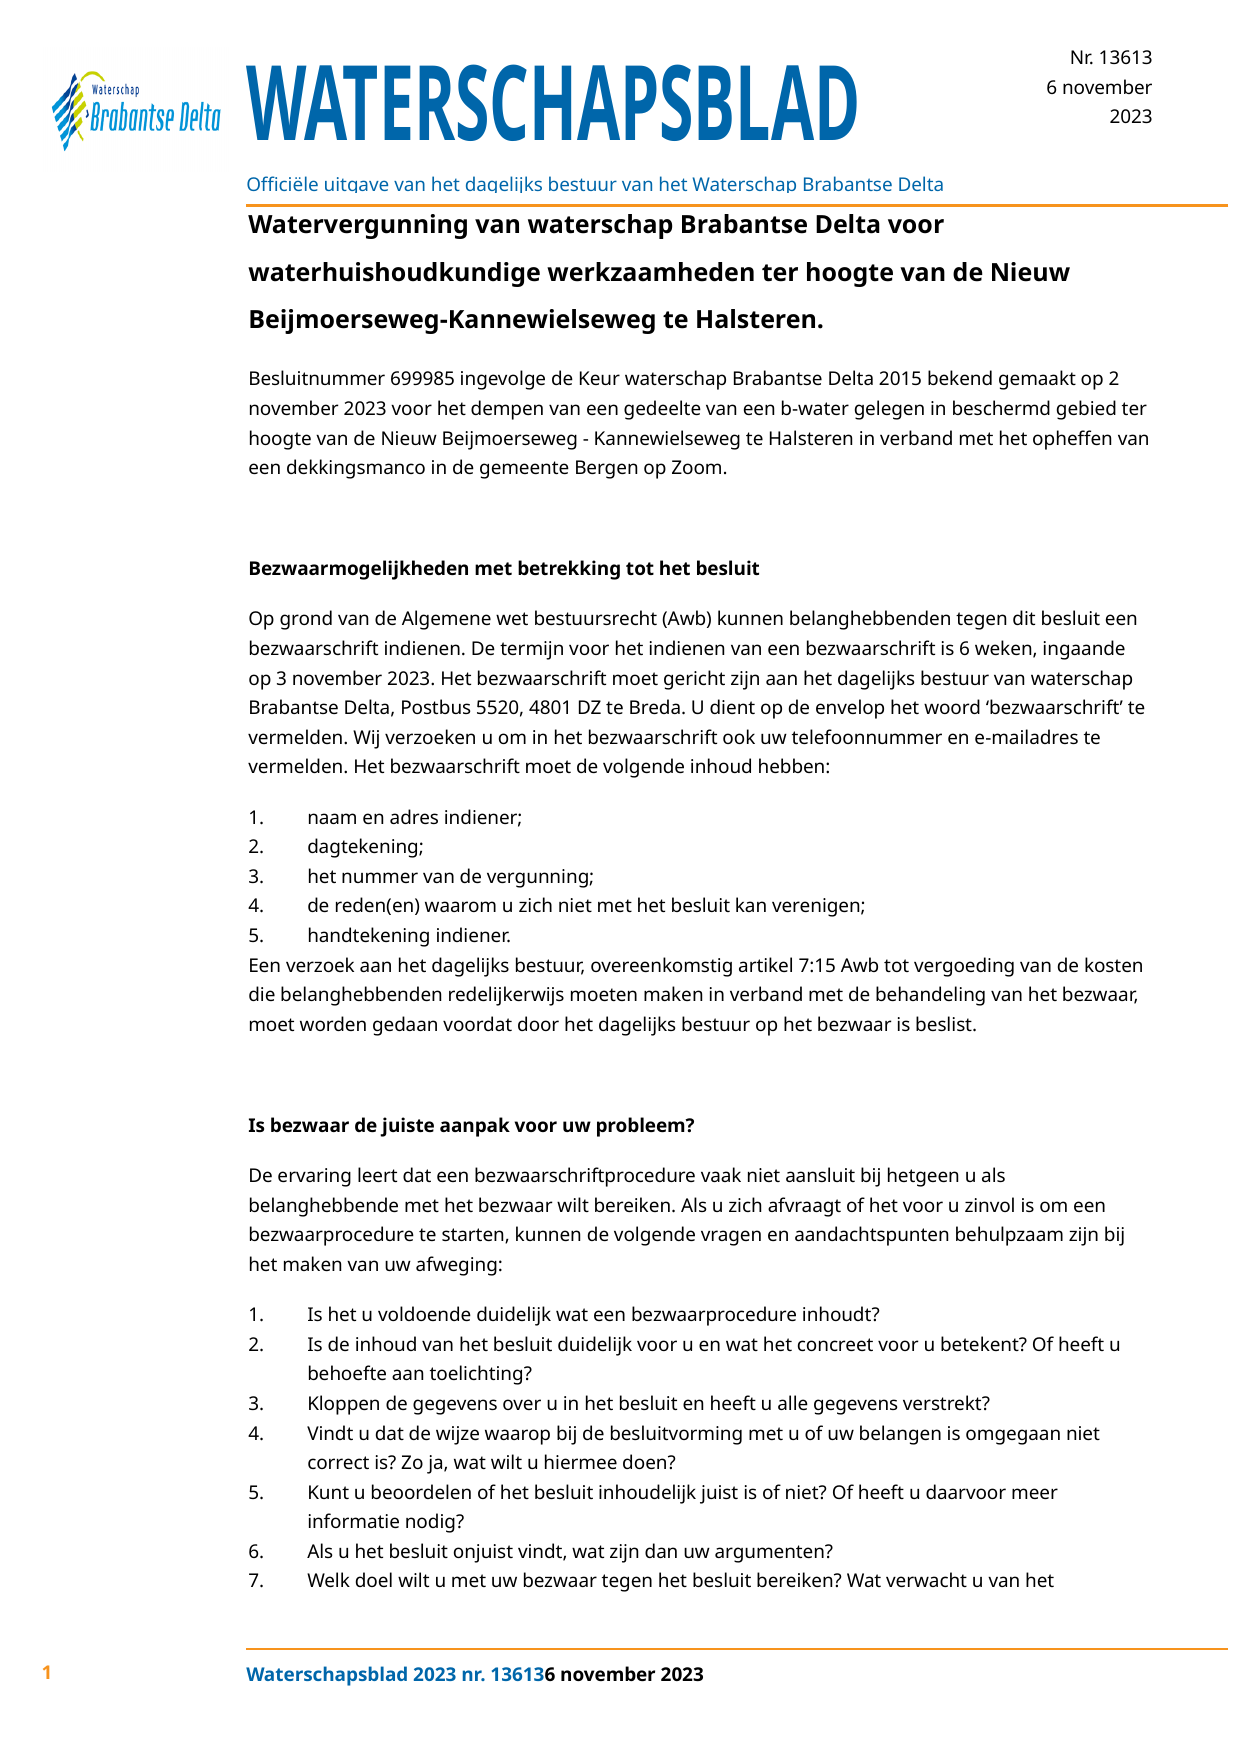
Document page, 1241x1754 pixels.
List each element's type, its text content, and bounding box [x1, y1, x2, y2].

list Is de inhoud van het besluit duidelijk voor u en wat het concreet voor u betekent? Of heeft u behoefte aan toelichting? [248, 1331, 1152, 1386]
list Kunt u beoordelen of het besluit inhoudelijk juist is of niet? Of heeft u daarvoor meer informatie nodig? [248, 1479, 1152, 1534]
picture [41, 47, 231, 172]
list het nummer van de vergunning; [248, 863, 1152, 889]
list Als u het besluit onjuist vindt, wat zijn dan uw argumenten? [248, 1538, 1152, 1564]
list Welk doel wilt u met uw bezwaar tegen het besluit bereiken? Wat verwacht u van het [248, 1568, 1152, 1593]
text Is bezwaar de juiste aanpak voor uw probleem? [248, 1112, 1152, 1137]
list Is het u voldoende duidelijk wat een bezwaarprocedure inhoudt? [248, 1301, 1152, 1327]
text Een verzoek aan het dagelijks bestuur, overeenkomstig artikel 7:15 Awb tot vergoeding van de kosten die belanghebbenden redelijkerwijs moeten maken in verband met de behandeling van het bezwaar, moet worden gedaan voordat door het dagelijks bestuur op het bezwaar is beslist. [248, 952, 1152, 1037]
text Bezwaarmogelijkheden met betrekking tot het besluit [248, 555, 1152, 581]
text Watervergunning van waterschap Brabantse Delta voor waterhuishoudkundige werkzaamheden ter hoogte van de Nieuw Beijmoerseweg-Kannewielseweg te Halsteren. [248, 207, 1152, 336]
list de reden(en) waarom u zich niet met het besluit kan verenigen; [248, 893, 1152, 918]
list Vindt u dat de wijze waarop bij de besluitvorming met u of uw belangen is omgegaan niet correct is? Zo ja, wat wilt u hiermee doen? [248, 1420, 1152, 1475]
list Kloppen de gegevens over u in het besluit en heeft u alle gegevens verstrekt? [248, 1390, 1152, 1416]
list dagtekening; [248, 833, 1152, 859]
text De ervaring leert dat een bezwaarschriftprocedure vaak niet aansluit bij hetgeen u als belanghebbende met het bezwaar wilt bereiken. Als u zich afvraagt of het voor u zinvol is om een bezwaarprocedure te starten, kunnen de volgende vragen en aandachtspunten behulpzaam zijn bij het maken van uw afweging: [248, 1162, 1152, 1277]
list naam en adres indiener; [248, 804, 1152, 829]
list handtekening indiener. [248, 922, 1152, 948]
text Op grond van de Algemene wet bestuursrecht (Awb) kunnen belanghebbenden tegen dit besluit een bezwaarschrift indienen. De termijn voor het indienen van een bezwaarschrift is 6 weken, ingaande op 3 november 2023. Het bezwaarschrift moet gericht zijn aan het dagelijks bestuur van waterschap Brabantse Delta, Postbus 5520, 4801 DZ te Breda. U dient op de envelop het woord ‘bezwaarschrift’ te vermelden. Wij verzoeken u om in het bezwaarschrift ook uw telefoonnummer en e‑mailadres te vermelden. Het bezwaarschrift moet de volgende inhoud hebben: [248, 606, 1152, 779]
text Besluitnummer 699985 ingevolge de Keur waterschap Brabantse Delta 2015 bekend gemaakt op 2 november 2023 voor het dempen van een gedeelte van een b-water gelegen in beschermd gebied ter hoogte van de Nieuw Beijmoerseweg - Kannewielseweg te Halsteren in verband met het opheffen van een dekkingsmanco in de gemeente Bergen op Zoom. [248, 366, 1152, 480]
